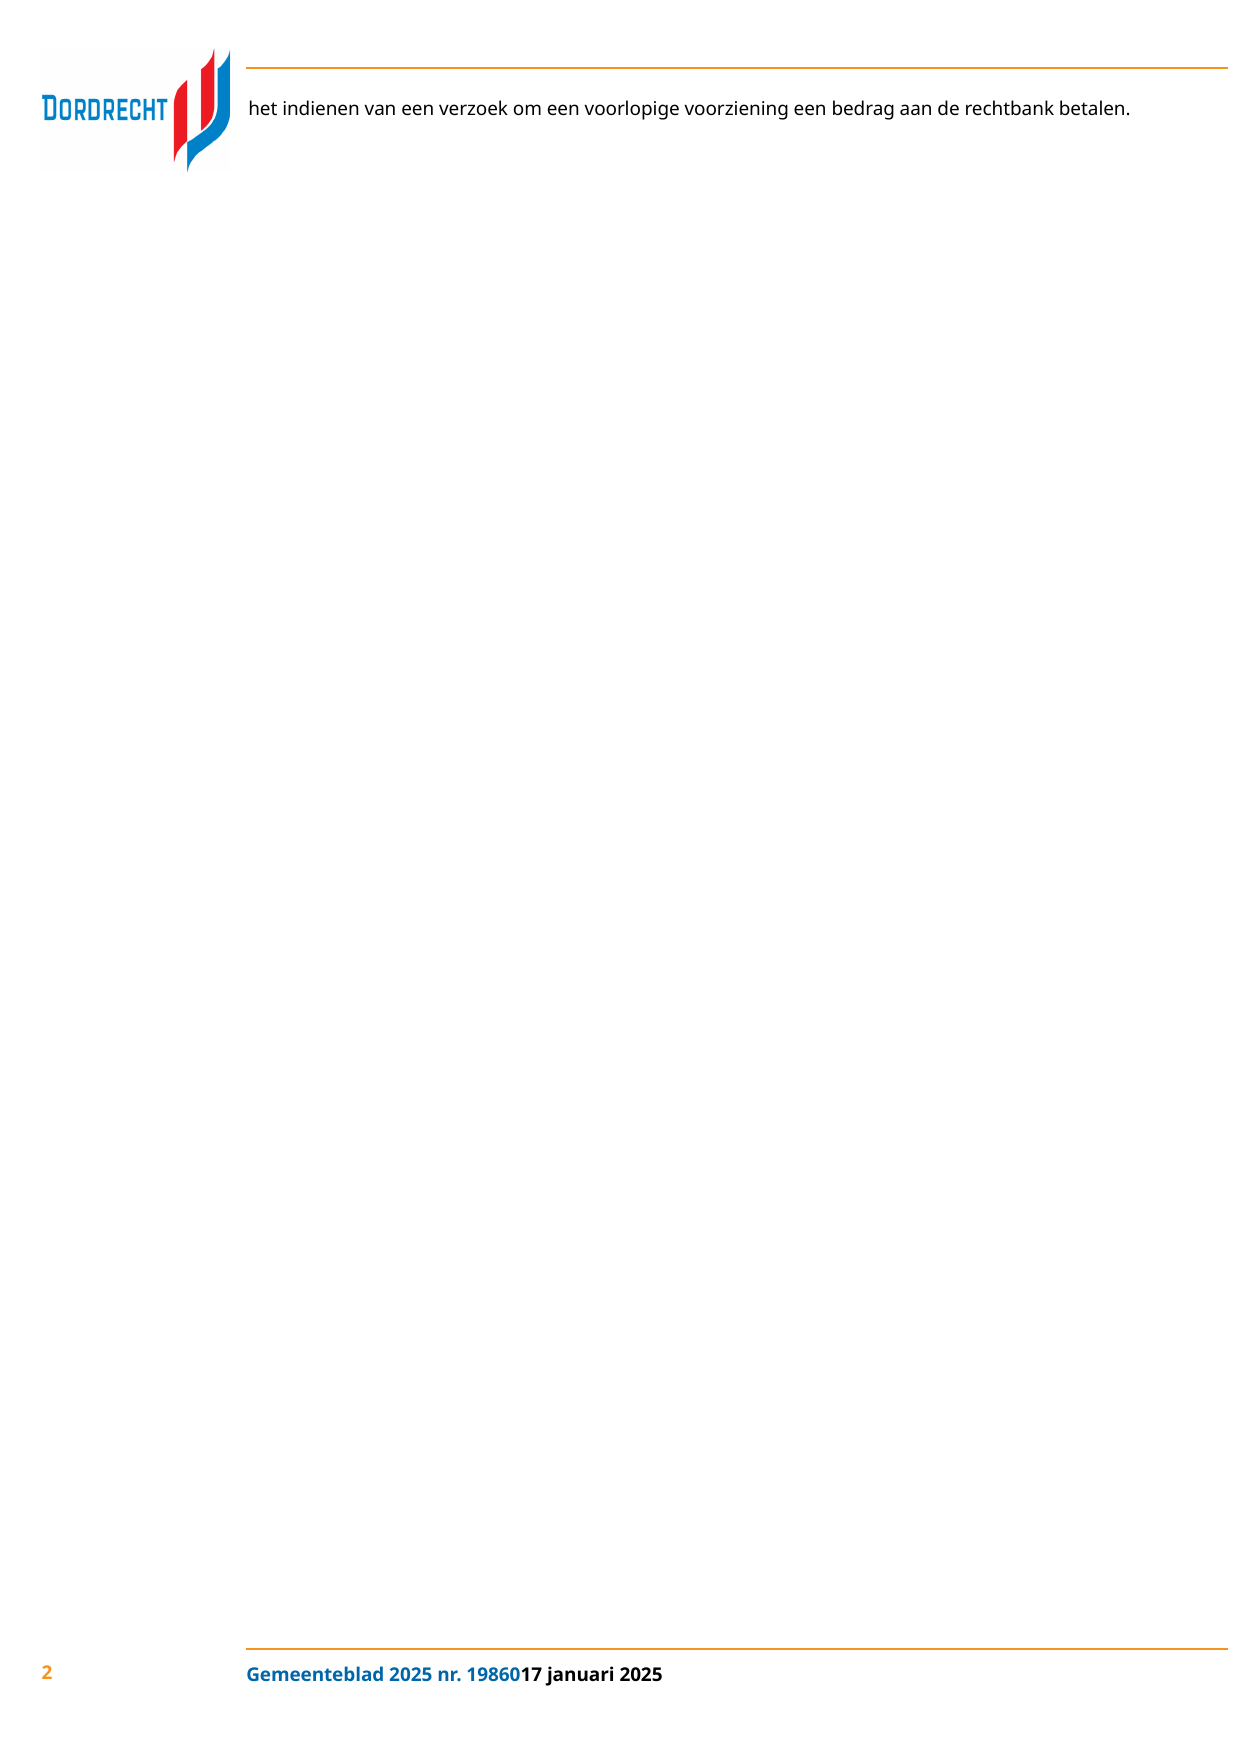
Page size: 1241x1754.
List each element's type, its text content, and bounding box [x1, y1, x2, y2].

text het indienen van een verzoek om een voorlopige voorziening een bedrag aan de rechtbank betalen. [248, 95, 1152, 121]
picture [41, 47, 231, 172]
